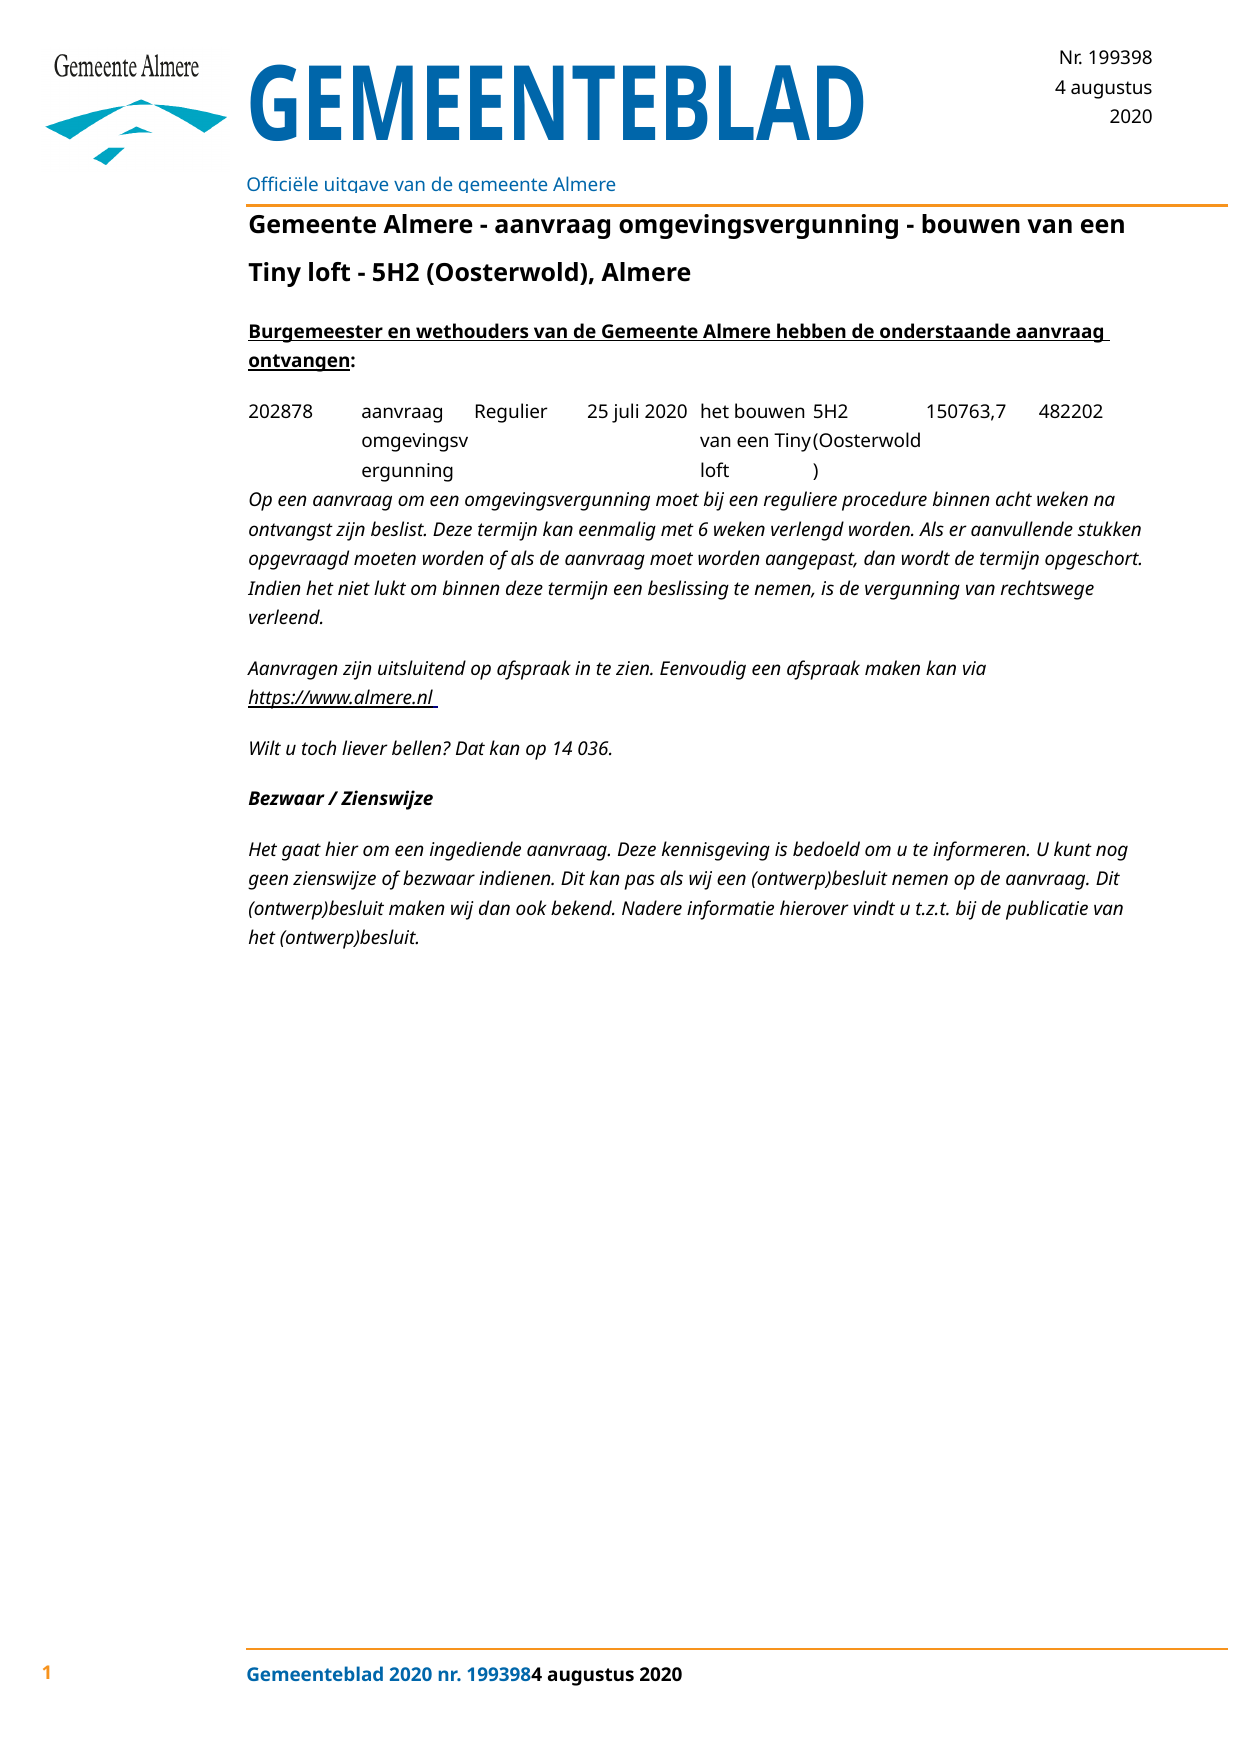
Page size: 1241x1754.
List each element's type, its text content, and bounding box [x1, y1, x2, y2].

table_header 482202 [1039, 398, 1152, 483]
table_header 150763,7 [926, 398, 1038, 483]
text Aanvragen zijn uitsluitend op afspraak in te zien. Eenvoudig een afspraak maken kan via https://www.almere.nl [248, 655, 1152, 710]
text Op een aanvraag om een omgevingsvergunning moet bij een reguliere procedure binnen acht weken na ontvangst zijn beslist. Deze termijn kan eenmalig met 6 weken verlengd worden. Als er aanvullende stukken opgevraagd moeten worden of als de aanvraag moet worden aangepast, dan wordt de termijn opgeschort. Indien het niet lukt om binnen deze termijn een beslissing te nemen, is de vergunning van rechtswege verleend. [248, 486, 1152, 630]
table_header het bouwen van een Tiny loft [700, 398, 813, 483]
text Wilt u toch liever bellen? Dat kan op 14 036. [248, 735, 1152, 761]
table_header Regulier [474, 398, 587, 483]
table_header 5H2 (Oosterwold) [813, 398, 926, 483]
text Burgemeester en wethouders van de Gemeente Almere hebben de onderstaande aanvraag ontvangen: [248, 318, 1152, 373]
text Gemeente Almere - aanvraag omgevingsvergunning - bouwen van een Tiny loft - 5H2 (Oosterwold), Almere [248, 207, 1152, 288]
table_header aanvraag omgevingsvergunning [361, 398, 474, 483]
picture [41, 47, 231, 172]
text Bezwaar / Zienswijze [248, 785, 1152, 811]
text Het gaat hier om een ingediende aanvraag. Deze kennisgeving is bedoeld om u te informeren. U kunt nog geen zienswijze of bezwaar indienen. Dit kan pas als wij een (ontwerp)besluit nemen op de aanvraag. Dit (ontwerp)besluit maken wij dan ook bekend. Nadere informatie hierover vindt u t.z.t. bij de publicatie van het (ontwerp)besluit. [248, 836, 1152, 950]
table_header 202878 [248, 398, 361, 483]
table_header 25 juli 2020 [587, 398, 700, 483]
